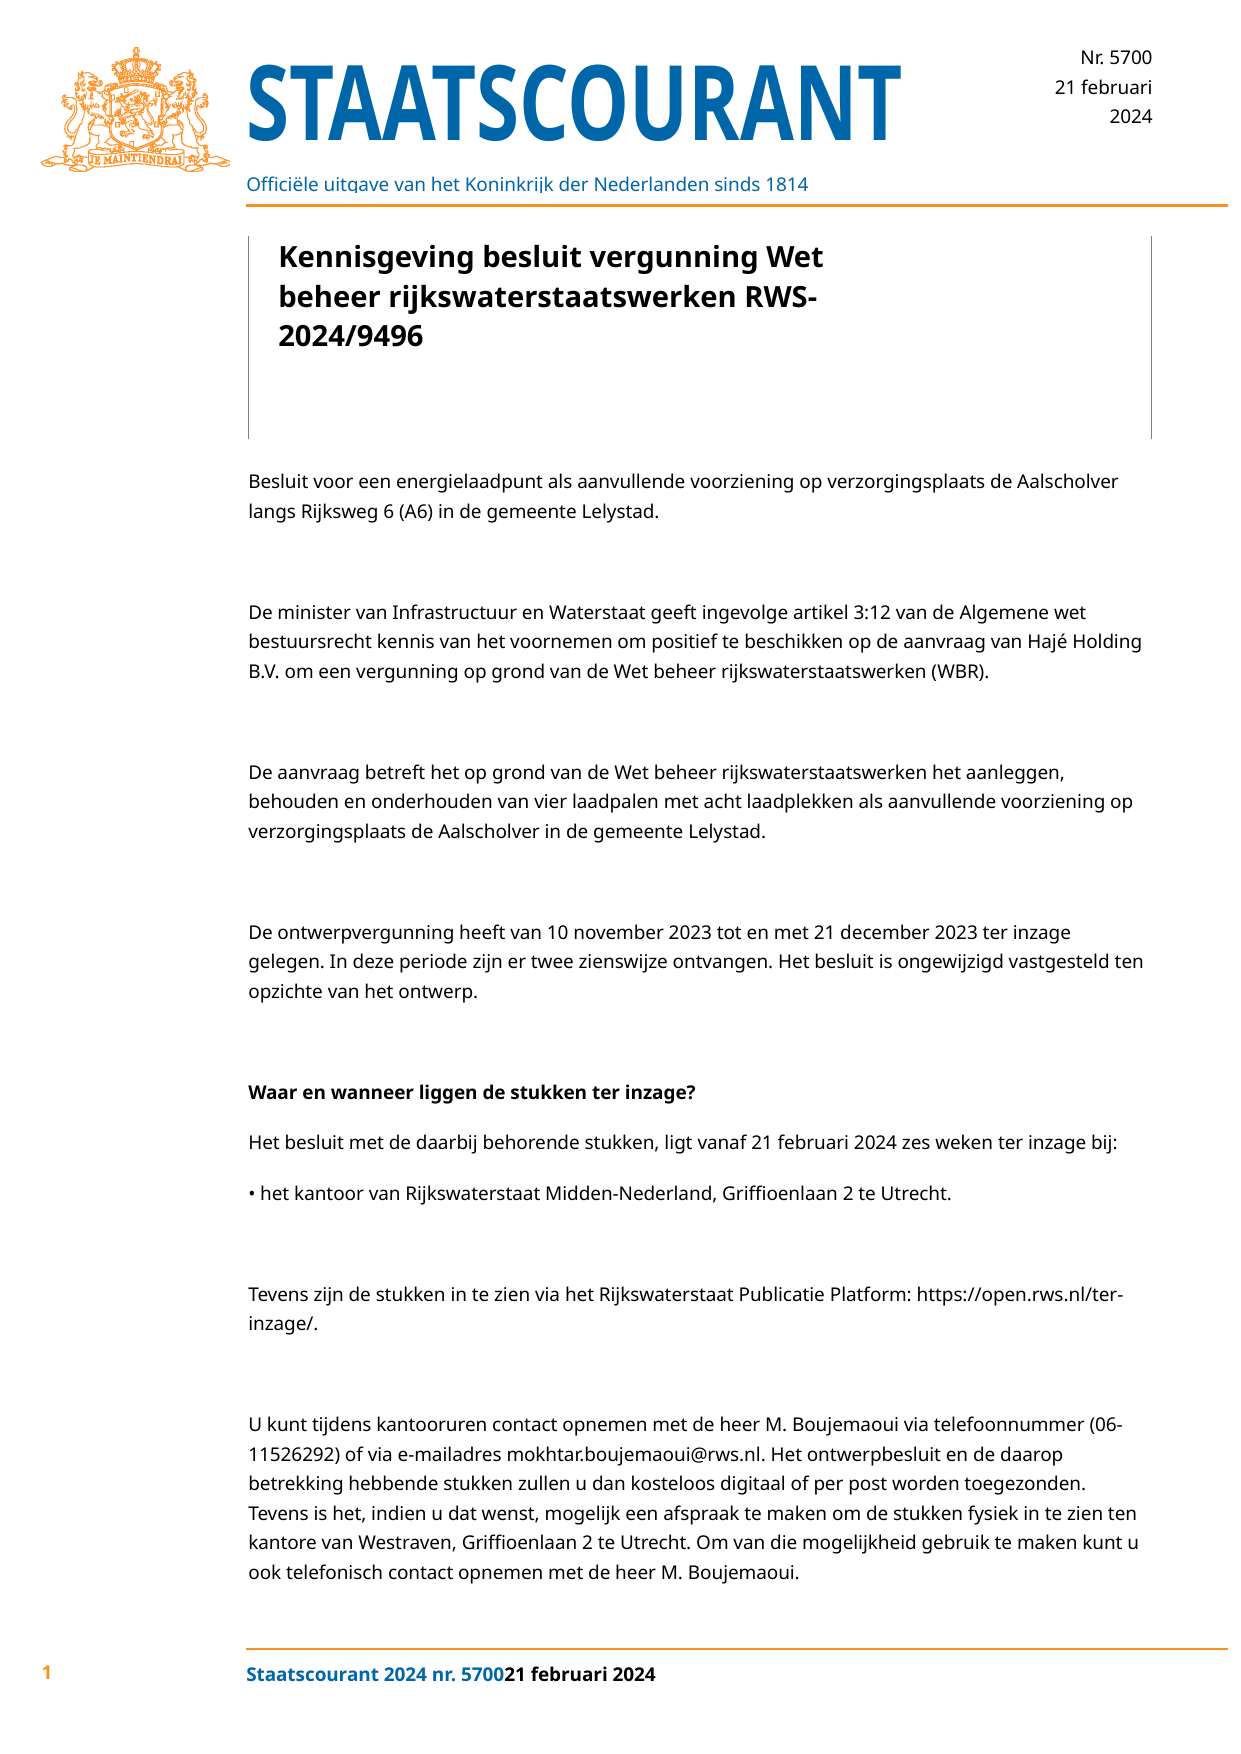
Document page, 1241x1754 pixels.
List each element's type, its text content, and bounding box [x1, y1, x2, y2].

picture [912, 236, 1090, 414]
text U kunt tijdens kantooruren contact opnemen met de heer M. Boujemaoui via telefoonnummer (06-11526292) of via e-mailadres mokhtar.boujemaoui@rws.nl. Het ontwerpbesluit en de daarop betrekking hebbende stukken zullen u dan kosteloos digitaal of per post worden toegezonden. Tevens is het, indien u dat wenst, mogelijk een afspraak te maken om de stukken fysiek in te zien ten kantore van Westraven, Griffioenlaan 2 te Utrecht. Om van die mogelijkheid gebruik te maken kunt u ook telefonisch contact opnemen met de heer M. Boujemaoui. [248, 1411, 1152, 1585]
text Tevens zijn de stukken in te zien via het Rijkswaterstaat Publicatie Platform: https://open.rws.nl/ter-inzage/. [248, 1281, 1152, 1336]
text Besluit voor een energielaadpunt als aanvullende voorziening op verzorgingsplaats de Aalscholver langs Rijksweg 6 (A6) in de gemeente Lelystad. [248, 469, 1152, 524]
text • het kantoor van Rijkswaterstaat Midden-Nederland, Griffioenlaan 2 te Utrecht. [248, 1180, 1152, 1206]
text De aanvraag betreft het op grond van de Wet beheer rijkswaterstaatswerken het aanleggen, behouden en onderhouden van vier laadpalen met acht laadplekken als aanvullende voorziening op verzorgingsplaats de Aalscholver in de gemeente Lelystad. [248, 759, 1152, 844]
table_header [850, 236, 912, 413]
table_header [1090, 236, 1151, 413]
table_header Kennisgeving besluit vergunning Wet beheer rijkswaterstaatswerken RWS-2024/9496 [249, 236, 850, 439]
text De minister van Infrastructuur en Waterstaat geeft ingevolge artikel 3:12 van de Algemene wet bestuursrecht kennis van het voornemen om positief te beschikken op de aanvraag van Hajé Holding B.V. om een vergunning op grond van de Wet beheer rijkswaterstaatswerken (WBR). [248, 599, 1152, 684]
text Waar en wanneer liggen de stukken ter inzage? [248, 1079, 1152, 1105]
text De ontwerpvergunning heeft van 10 november 2023 tot en met 21 december 2023 ter inzage gelegen. In deze periode zijn er twee zienswijze ontvangen. Het besluit is ongewijzigd vastgesteld ten opzichte van het ontwerp. [248, 919, 1152, 1004]
table_header [850, 414, 1151, 439]
text Het besluit met de daarbij behorende stukken, ligt vanaf 21 februari 2024 zes weken ter inzage bij: [248, 1129, 1152, 1155]
picture [41, 47, 231, 172]
